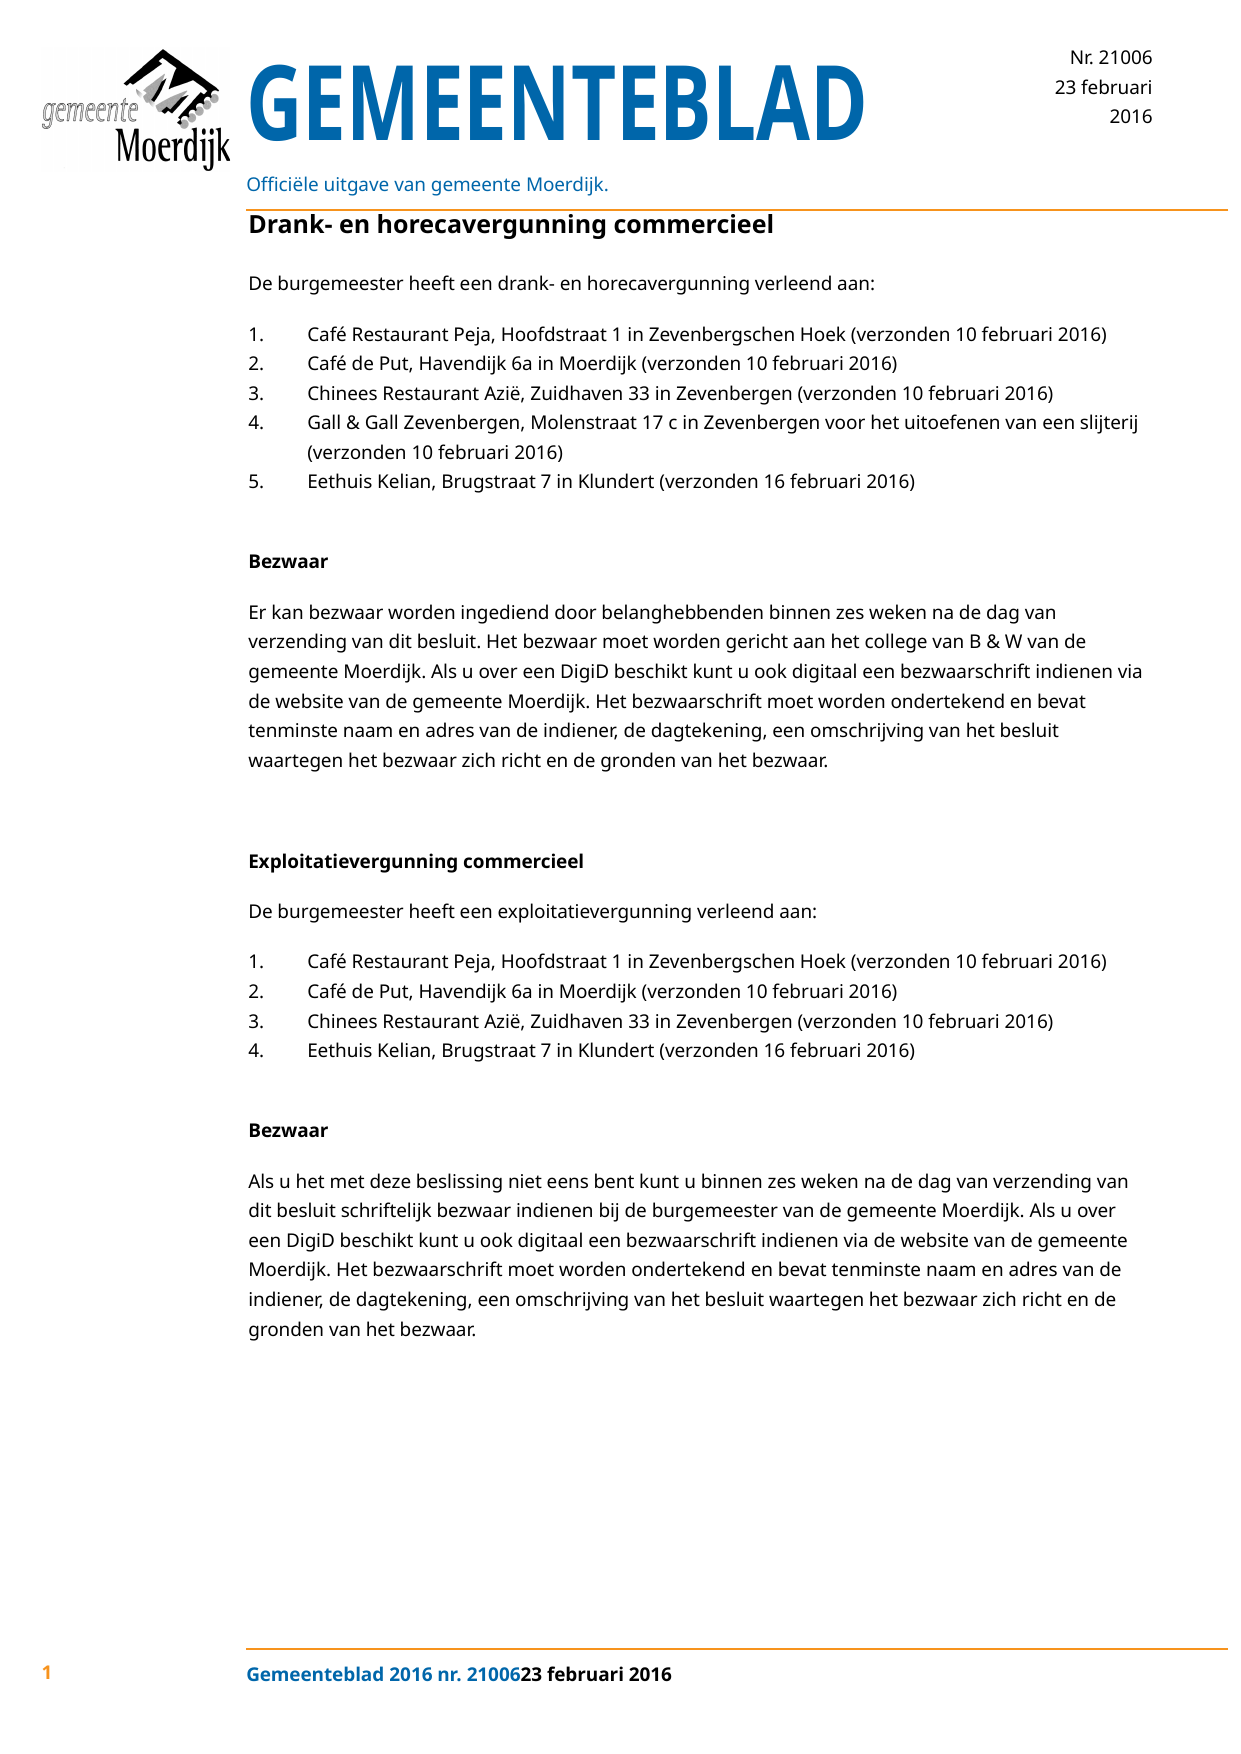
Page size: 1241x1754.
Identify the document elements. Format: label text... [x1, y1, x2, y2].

list Eethuis Kelian, Brugstraat 7 in Klundert (verzonden 16 februari 2016) [248, 1037, 1152, 1063]
text Exploitatievergunning commercieel [248, 848, 1152, 873]
picture [41, 47, 231, 172]
text Bezwaar [248, 549, 1152, 574]
text Er kan bezwaar worden ingediend door belanghebbenden binnen zes weken na de dag van verzending van dit besluit. Het bezwaar moet worden gericht aan het college van B & W van de gemeente Moerdijk. Als u over een DigiD beschikt kunt u ook digitaal een bezwaarschrift indienen via de website van de gemeente Moerdijk. Het bezwaarschrift moet worden ondertekend en bevat tenminste naam en adres van de indiener, de dagtekening, een omschrijving van het besluit waartegen het bezwaar zich richt en de gronden van het bezwaar. [248, 599, 1152, 773]
list Chinees Restaurant Azië, Zuidhaven 33 in Zevenbergen (verzonden 10 februari 2016) [248, 380, 1152, 406]
list Café Restaurant Peja, Hoofdstraat 1 in Zevenbergschen Hoek (verzonden 10 februari 2016) [248, 321, 1152, 346]
text Drank- en horecavergunning commercieel [248, 211, 1152, 241]
text Bezwaar [248, 1117, 1152, 1143]
list Chinees Restaurant Azië, Zuidhaven 33 in Zevenbergen (verzonden 10 februari 2016) [248, 1008, 1152, 1033]
text De burgemeester heeft een drank- en horecavergunning verleend aan: [248, 270, 1152, 296]
text Als u het met deze beslissing niet eens bent kunt u binnen zes weken na de dag van verzending van dit besluit schriftelijk bezwaar indienen bij de burgemeester van de gemeente Moerdijk. Als u over een DigiD beschikt kunt u ook digitaal een bezwaarschrift indienen via de website van de gemeente Moerdijk. Het bezwaarschrift moet worden ondertekend en bevat tenminste naam en adres van de indiener, de dagtekening, een omschrijving van het besluit waartegen het bezwaar zich richt en de gronden van het bezwaar. [248, 1168, 1152, 1341]
list Gall & Gall Zevenbergen, Molenstraat 17 c in Zevenbergen voor het uitoefenen van een slijterij (verzonden 10 februari 2016) [248, 409, 1152, 465]
list Café Restaurant Peja, Hoofdstraat 1 in Zevenbergschen Hoek (verzonden 10 februari 2016) [248, 949, 1152, 974]
list Café de Put, Havendijk 6a in Moerdijk (verzonden 10 februari 2016) [248, 978, 1152, 1004]
list Café de Put, Havendijk 6a in Moerdijk (verzonden 10 februari 2016) [248, 350, 1152, 376]
list Eethuis Kelian, Brugstraat 7 in Klundert (verzonden 16 februari 2016) [248, 469, 1152, 494]
text De burgemeester heeft een exploitatievergunning verleend aan: [248, 898, 1152, 924]
